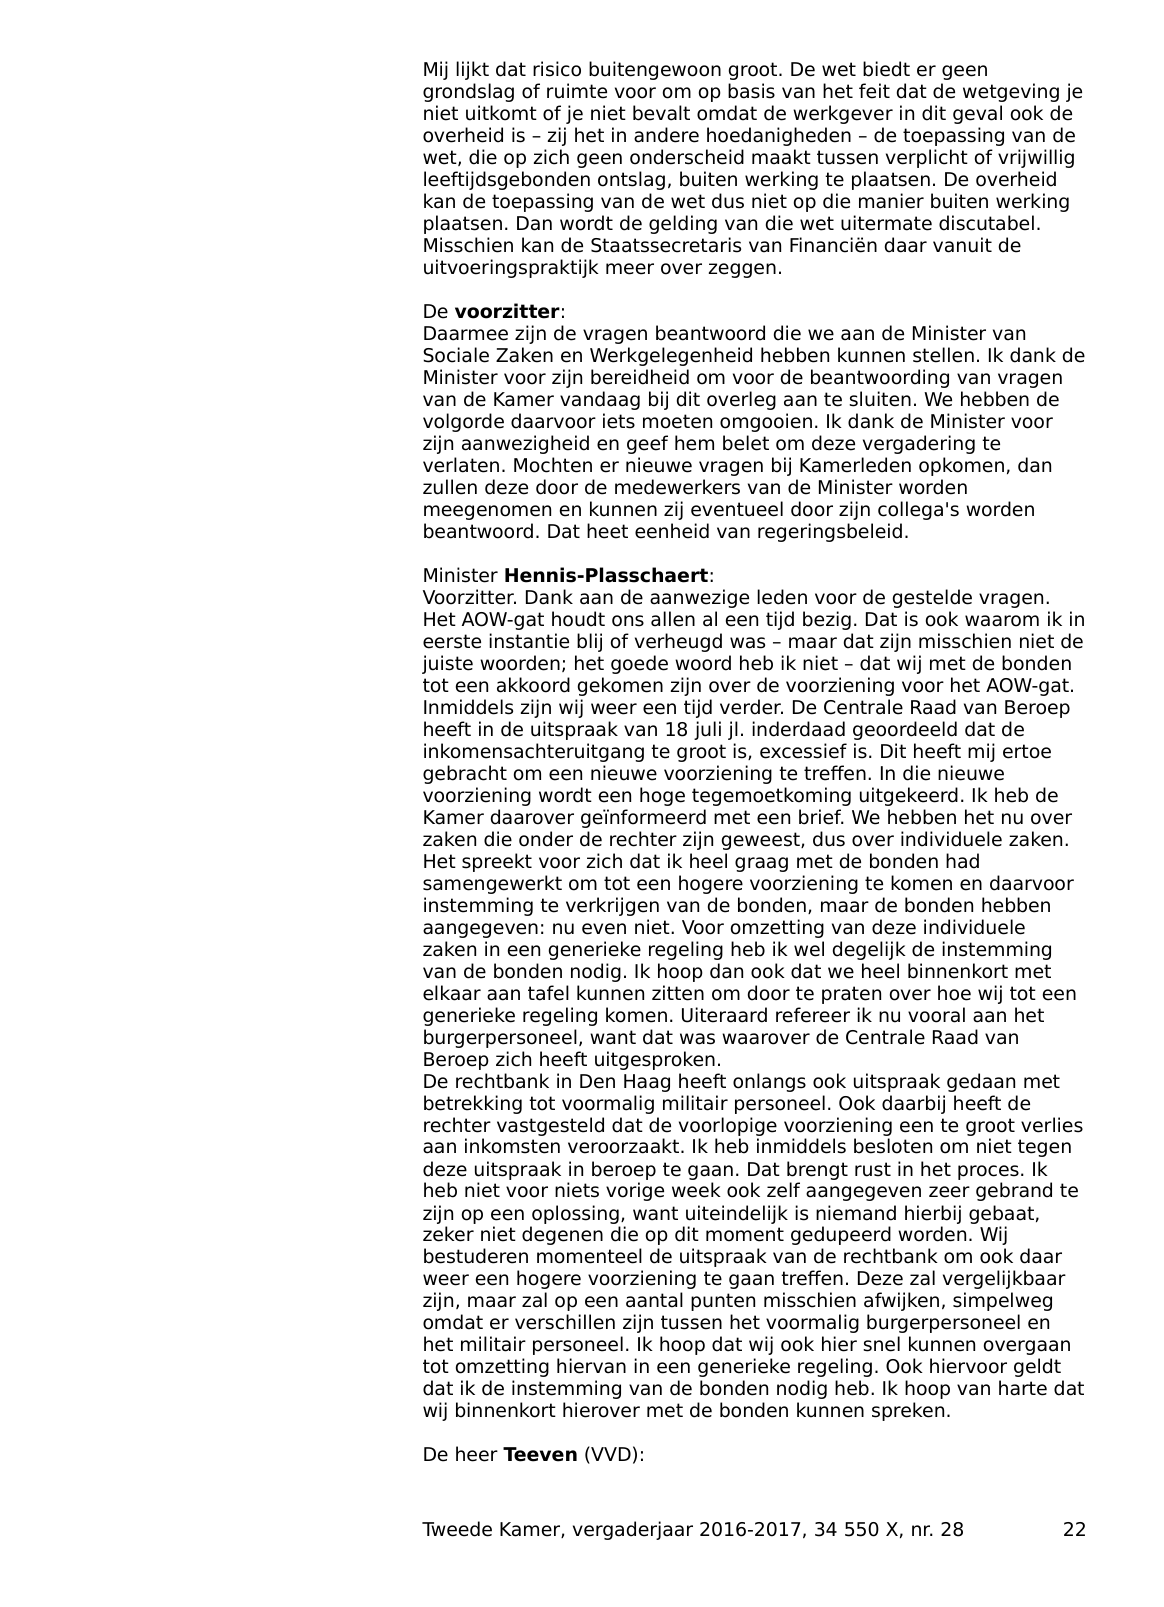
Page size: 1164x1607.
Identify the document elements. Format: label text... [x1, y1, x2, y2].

text Daarmee zijn de vragen beantwoord die we aan de Minister van Sociale Zaken en Werkgelegenheid hebben kunnen stellen. Ik dank de Minister voor zijn bereidheid om voor de beantwoording van vragen van de Kamer vandaag bij dit overleg aan te sluiten. We hebben de volgorde daarvoor iets moeten omgooien. Ik dank de Minister voor zijn aanwezigheid en geef hem belet om deze vergadering te verlaten. Mochten er nieuwe vragen bij Kamerleden opkomen, dan zullen deze door de medewerkers van de Minister worden meegenomen en kunnen zij eventueel door zijn collega's worden beantwoord. Dat heet eenheid van regeringsbeleid. [422, 323, 1087, 543]
text De voorzitter: [422, 301, 1087, 323]
text De heer Teeven (VVD): [422, 1444, 1087, 1466]
text Minister Hennis-Plasschaert: [422, 565, 1087, 587]
text Mij lijkt dat risico buitengewoon groot. De wet biedt er geen grondslag of ruimte voor om op basis van het feit dat de wetgeving je niet uitkomt of je niet bevalt omdat de werkgever in dit geval ook de overheid is – zij het in andere hoedanigheden – de toepassing van de wet, die op zich geen onderscheid maakt tussen verplicht of vrijwillig leeftijdsgebonden ontslag, buiten werking te plaatsen. De overheid kan de toepassing van de wet dus niet op die manier buiten werking plaatsen. Dan wordt de gelding van die wet uitermate discutabel. Misschien kan de Staatssecretaris van Financiën daar vanuit de uitvoeringspraktijk meer over zeggen. [422, 59, 1087, 279]
text De rechtbank in Den Haag heeft onlangs ook uitspraak gedaan met betrekking tot voormalig militair personeel. Ook daarbij heeft de rechter vastgesteld dat de voorlopige voorziening een te groot verlies aan inkomsten veroorzaakt. Ik heb inmiddels besloten om niet tegen deze uitspraak in beroep te gaan. Dat brengt rust in het proces. Ik heb niet voor niets vorige week ook zelf aangegeven zeer gebrand te zijn op een oplossing, want uiteindelijk is niemand hierbij gebaat, zeker niet degenen die op dit moment gedupeerd worden. Wij bestuderen momenteel de uitspraak van de rechtbank om ook daar weer een hogere voorziening te gaan treffen. Deze zal vergelijkbaar zijn, maar zal op een aantal punten misschien afwijken, simpelweg omdat er verschillen zijn tussen het voormalig burgerpersoneel en het militair personeel. Ik hoop dat wij ook hier snel kunnen overgaan tot omzetting hiervan in een generieke regeling. Ook hiervoor geldt dat ik de instemming van de bonden nodig heb. Ik hoop van harte dat wij binnenkort hierover met de bonden kunnen spreken. [422, 1071, 1087, 1422]
text Voorzitter. Dank aan de aanwezige leden voor de gestelde vragen. Het AOW-gat houdt ons allen al een tijd bezig. Dat is ook waarom ik in eerste instantie blij of verheugd was – maar dat zijn misschien niet de juiste woorden; het goede woord heb ik niet – dat wij met de bonden tot een akkoord gekomen zijn over de voorziening voor het AOW-gat. Inmiddels zijn wij weer een tijd verder. De Centrale Raad van Beroep heeft in de uitspraak van 18 juli jl. inderdaad geoordeeld dat de inkomensachteruitgang te groot is, excessief is. Dit heeft mij ertoe gebracht om een nieuwe voorziening te treffen. In die nieuwe voorziening wordt een hoge tegemoetkoming uitgekeerd. Ik heb de Kamer daarover geïnformeerd met een brief. We hebben het nu over zaken die onder de rechter zijn geweest, dus over individuele zaken. Het spreekt voor zich dat ik heel graag met de bonden had samengewerkt om tot een hogere voorziening te komen en daarvoor instemming te verkrijgen van de bonden, maar de bonden hebben aangegeven: nu even niet. Voor omzetting van deze individuele zaken in een generieke regeling heb ik wel degelijk de instemming van de bonden nodig. Ik hoop dan ook dat we heel binnenkort met elkaar aan tafel kunnen zitten om door te praten over hoe wij tot een generieke regeling komen. Uiteraard refereer ik nu vooral aan het burgerpersoneel, want dat was waarover de Centrale Raad van Beroep zich heeft uitgesproken. [422, 587, 1087, 1071]
